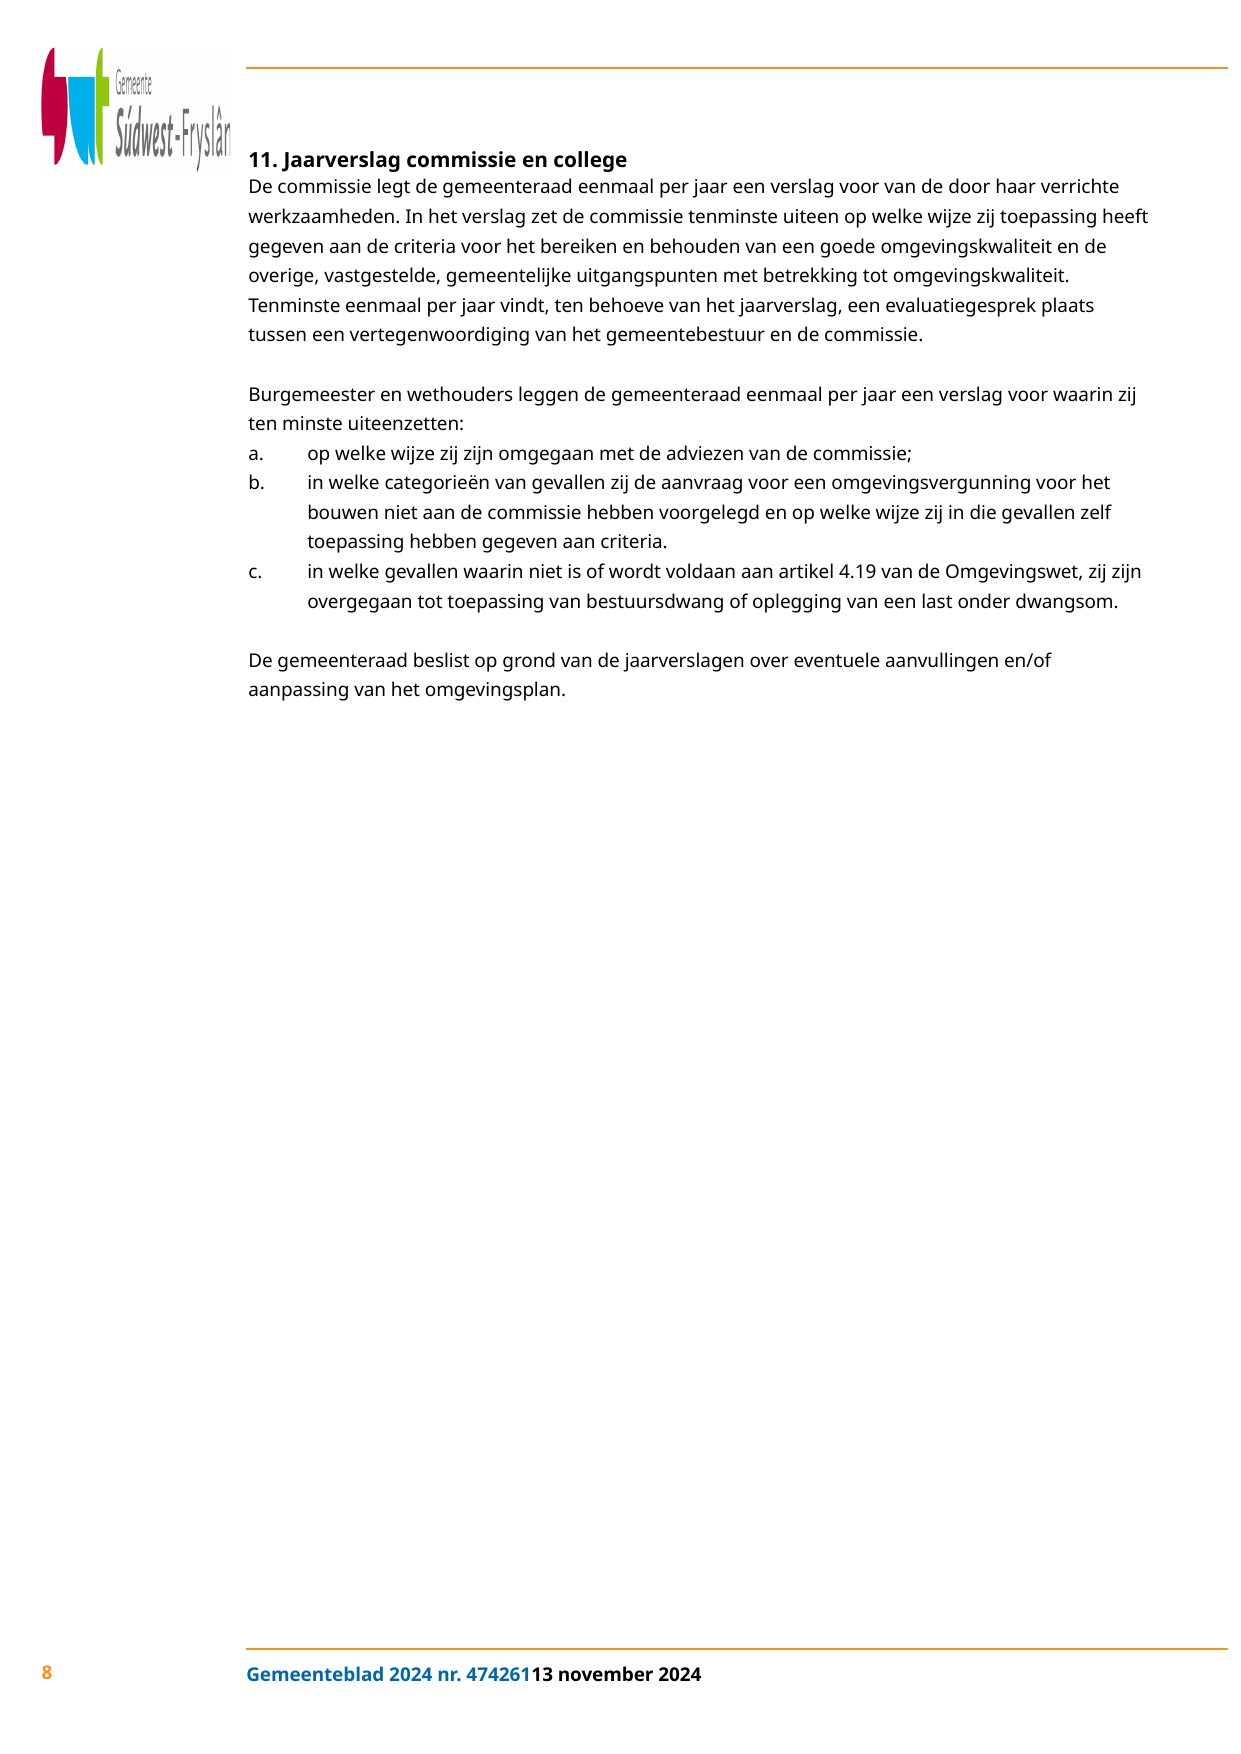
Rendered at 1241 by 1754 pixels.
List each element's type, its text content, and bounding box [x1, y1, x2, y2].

text Burgemeester en wethouders leggen de gemeenteraad eenmaal per jaar een verslag voor waarin zij ten minste uiteenzetten: [248, 381, 1152, 436]
picture [41, 47, 231, 172]
text 11. Jaarverslag commissie en college [248, 145, 1152, 174]
text De gemeenteraad beslist op grond van de jaarverslagen over eventuele aanvullingen en/of aanpassing van het omgevingsplan. [248, 647, 1152, 702]
list in welke gevallen waarin niet is of wordt voldaan aan artikel 4.19 van de Omgevingswet, zij zijn overgegaan tot toepassing van bestuursdwang of oplegging van een last onder dwangsom. [248, 558, 1152, 613]
text De commissie legt de gemeenteraad eenmaal per jaar een verslag voor van de door haar verrichte werkzaamheden. In het verslag zet de commissie tenminste uiteen op welke wijze zij toepassing heeft gegeven aan de criteria voor het bereiken en behouden van een goede omgevingskwaliteit en de overige, vastgestelde, gemeentelijke uitgangspunten met betrekking tot omgevingskwaliteit. Tenminste eenmaal per jaar vindt, ten behoeve van het jaarverslag, een evaluatiegesprek plaats tussen een vertegenwoordiging van het gemeentebestuur en de commissie. [248, 174, 1152, 347]
list in welke categorieën van gevallen zij de aanvraag voor een omgevingsvergunning voor het bouwen niet aan de commissie hebben voorgelegd en op welke wijze zij in die gevallen zelf toepassing hebben gegeven aan criteria. [248, 469, 1152, 554]
list op welke wijze zij zijn omgegaan met de adviezen van de commissie; [248, 440, 1152, 466]
